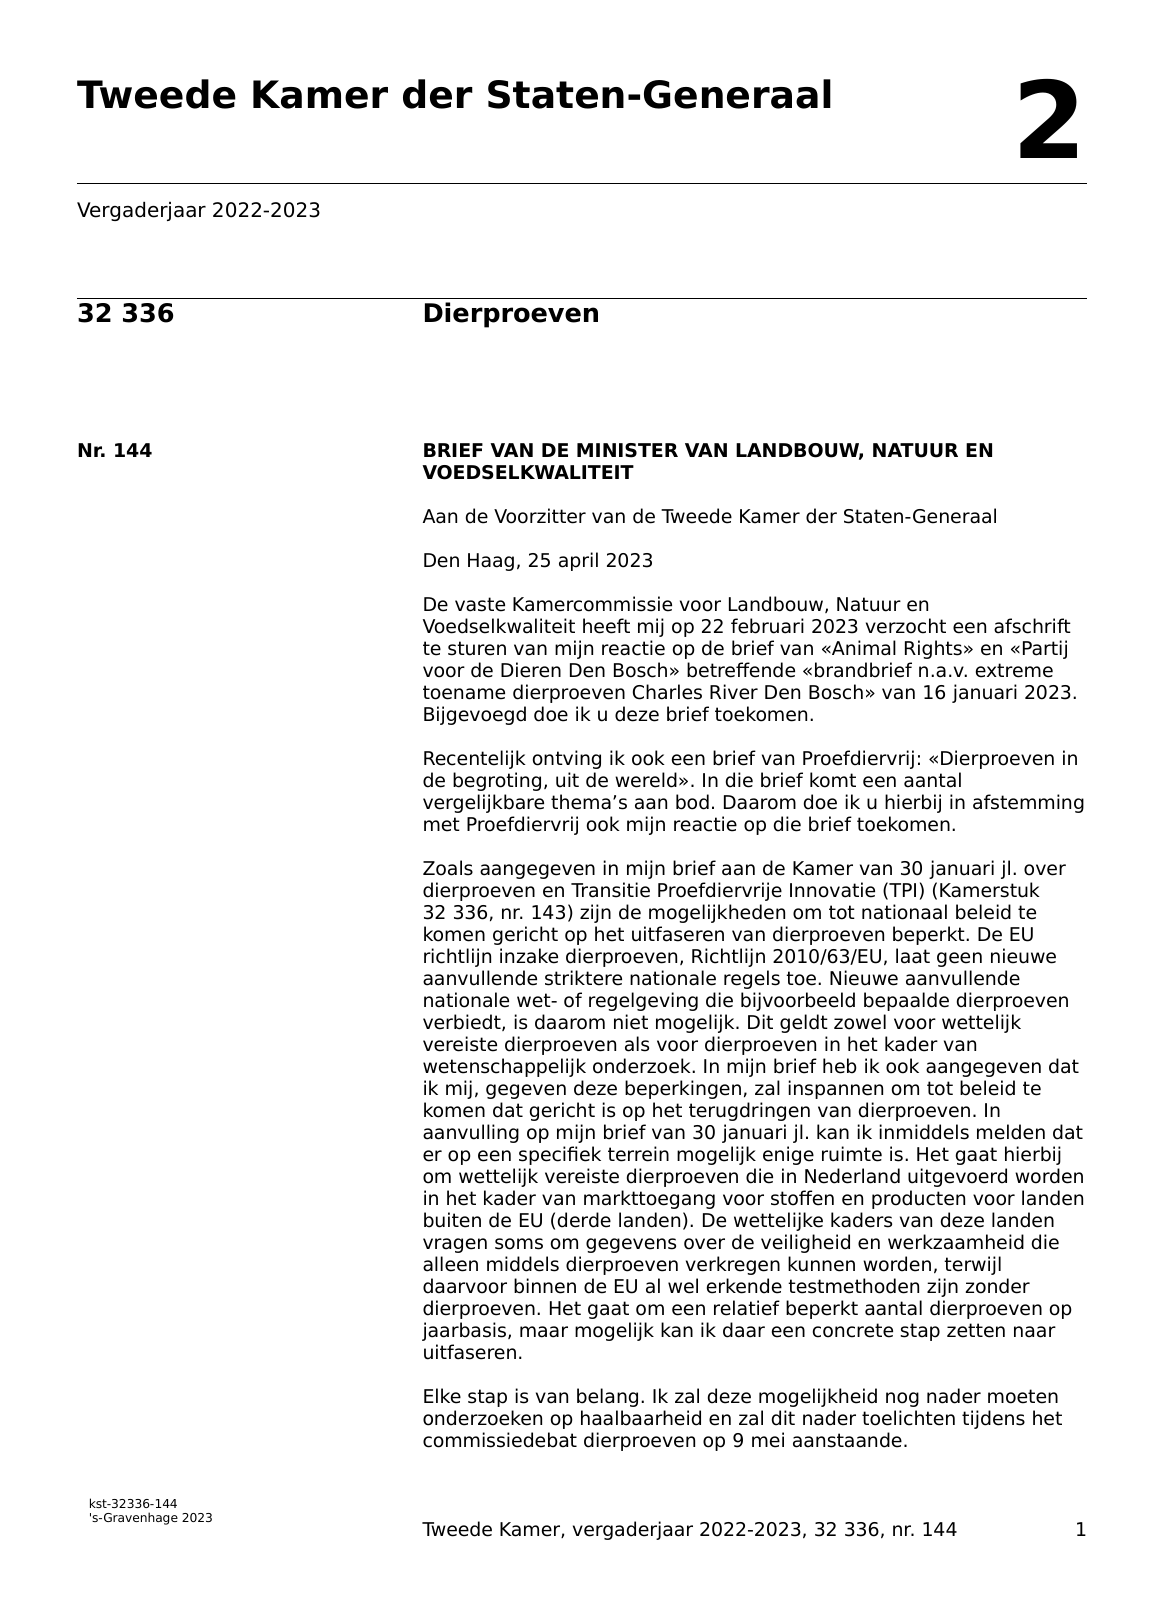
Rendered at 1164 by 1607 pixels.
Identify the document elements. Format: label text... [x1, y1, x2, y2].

text De vaste Kamercommissie voor Landbouw, Natuur en Voedselkwaliteit heeft mij op 22 februari 2023 verzocht een afschrift te sturen van mijn reactie op de brief van «Animal Rights» en «Partij voor de Dieren Den Bosch» betreffende «brandbrief n.a.v. extreme toename dierproeven Charles River Den Bosch» van 16 januari 2023. Bijgevoegd doe ik u deze brief toekomen. [422, 594, 1087, 726]
table_header 2 [886, 59, 1087, 183]
subtitle 32 336 Dierproeven [77, 299, 1087, 329]
text Elke stap is van belang. Ik zal deze mogelijkheid nog nader moeten onderzoeken op haalbaarheid en zal dit nader toelichten tijdens het commissiedebat dierproeven op 9 mei aanstaande. [422, 1386, 1087, 1452]
text Recentelijk ontving ik ook een brief van Proefdiervrij: «Dierproeven in de begroting, uit de wereld». In die brief komt een aantal vergelijkbare thema’s aan bod. Daarom doe ik u hierbij in afstemming met Proefdiervrij ook mijn reactie op die brief toekomen. [422, 748, 1087, 836]
table_cell Vergaderjaar 2022-2023 [77, 184, 1087, 298]
text 's-Gravenhage 2023 [88, 1511, 323, 1525]
text Aan de Voorzitter van de Tweede Kamer der Staten-Generaal [422, 506, 1087, 528]
text Den Haag, 25 april 2023 [422, 550, 1087, 572]
table_header Tweede Kamer der Staten-Generaal [77, 59, 886, 183]
text Zoals aangegeven in mijn brief aan de Kamer van 30 januari jl. over dierproeven en Transitie Proefdiervrije Innovatie (TPI) (Kamerstuk 32 336, nr. 143) zijn de mogelijkheden om tot nationaal beleid te komen gericht op het uitfaseren van dierproeven beperkt. De EU richtlijn inzake dierproeven, Richtlijn 2010/63/EU, laat geen nieuwe aanvullende striktere nationale regels toe. Nieuwe aanvullende nationale wet- of regelgeving die bijvoorbeeld bepaalde dierproeven verbiedt, is daarom niet mogelijk. Dit geldt zowel voor wettelijk vereiste dierproeven als voor dierproeven in het kader van wetenschappelijk onderzoek. In mijn brief heb ik ook aangegeven dat ik mij, gegeven deze beperkingen, zal inspannen om tot beleid te komen dat gericht is op het terugdringen van dierproeven. In aanvulling op mijn brief van 30 januari jl. kan ik inmiddels melden dat er op een specifiek terrein mogelijk enige ruimte is. Het gaat hierbij om wettelijk vereiste dierproeven die in Nederland uitgevoerd worden in het kader van markttoegang voor stoffen en producten voor landen buiten de EU (derde landen). De wettelijke kaders van deze landen vragen soms om gegevens over de veiligheid en werkzaamheid die alleen middels dierproeven verkregen kunnen worden, terwijl daarvoor binnen de EU al wel erkende testmethoden zijn zonder dierproeven. Het gaat om een relatief beperkt aantal dierproeven op jaarbasis, maar mogelijk kan ik daar een concrete stap zetten naar uitfaseren. [422, 858, 1087, 1364]
text kst-32336-144 [88, 1497, 323, 1511]
subtitle Nr. 144 BRIEF VAN DE MINISTER VAN LANDBOUW, NATUUR EN VOEDSELKWALITEIT [77, 440, 1087, 484]
